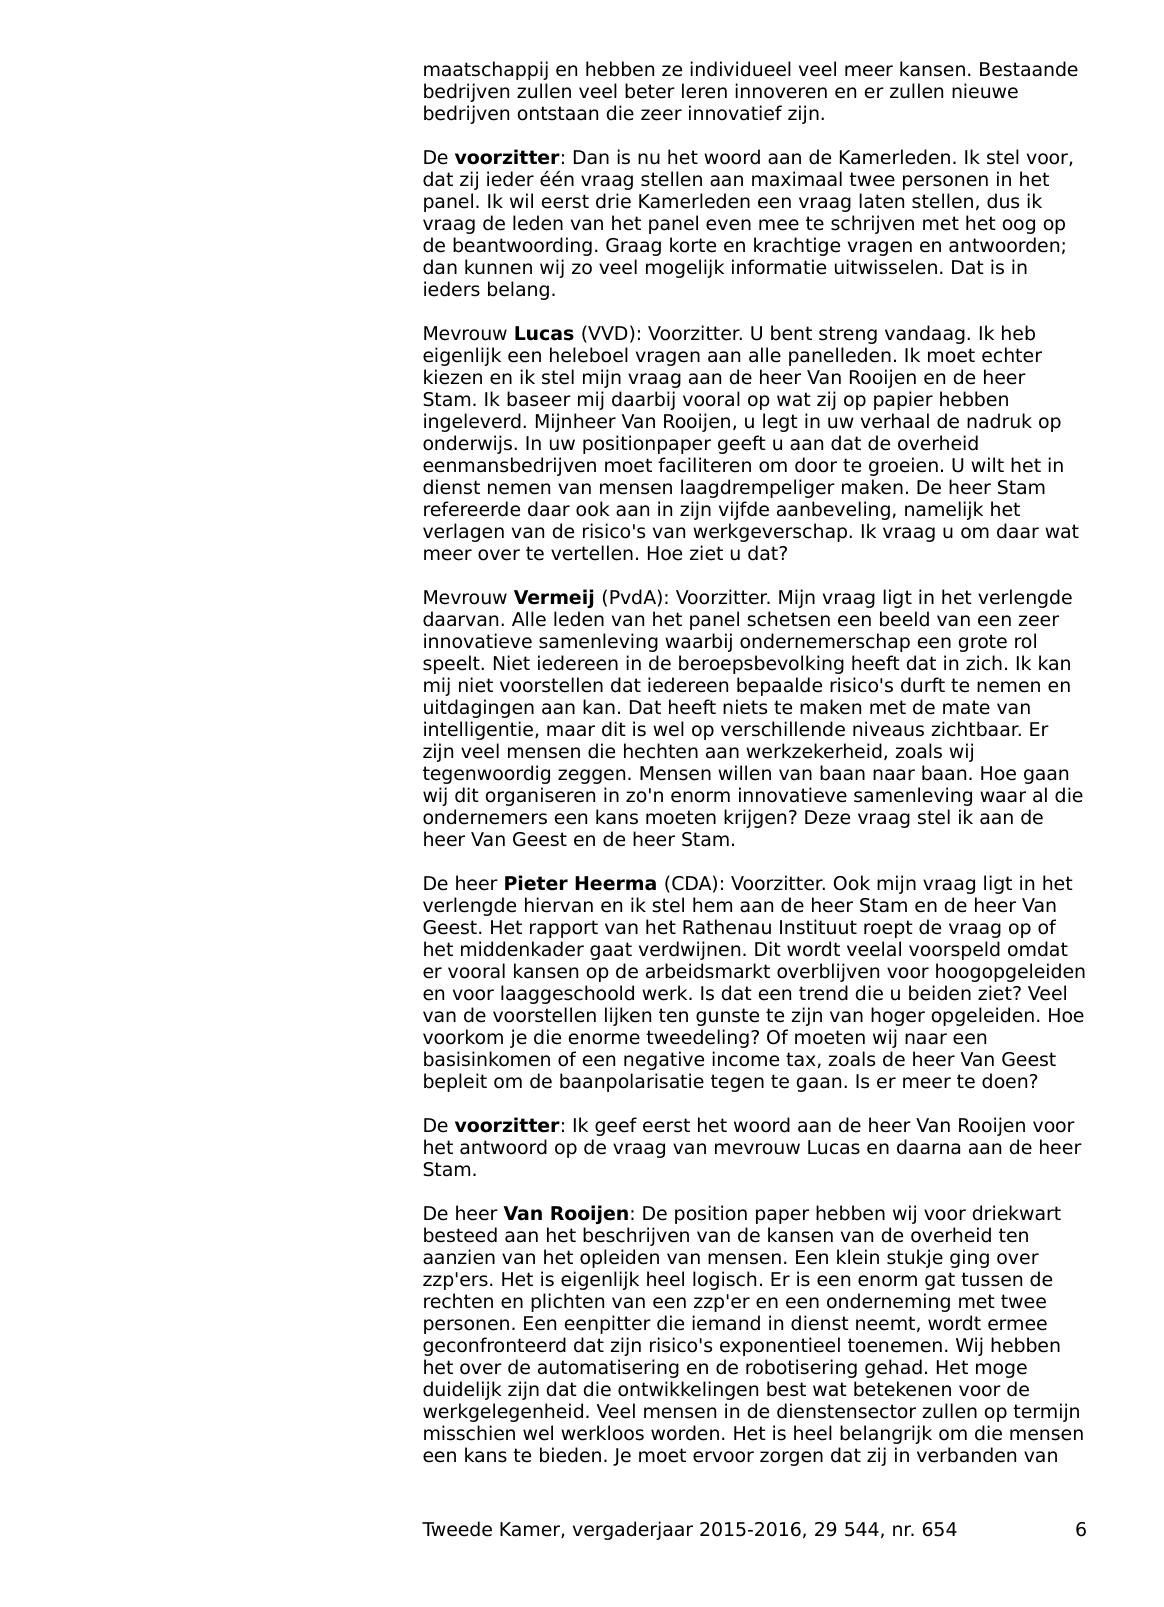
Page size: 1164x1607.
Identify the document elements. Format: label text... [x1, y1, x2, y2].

text De heer Van Rooijen: De position paper hebben wij voor driekwart besteed aan het beschrijven van de kansen van de overheid ten aanzien van het opleiden van mensen. Een klein stukje ging over zzp'ers. Het is eigenlijk heel logisch. Er is een enorm gat tussen de rechten en plichten van een zzp'er en een onderneming met twee personen. Een eenpitter die iemand in dienst neemt, wordt ermee geconfronteerd dat zijn risico's exponentieel toenemen. Wij hebben het over de automatisering en de robotisering gehad. Het moge duidelijk zijn dat die ontwikkelingen best wat betekenen voor de werkgelegenheid. Veel mensen in de dienstensector zullen op termijn misschien wel werkloos worden. Het is heel belangrijk om die mensen een kans te bieden. Je moet ervoor zorgen dat zij in verbanden van [422, 1203, 1087, 1467]
text maatschappij en hebben ze individueel veel meer kansen. Bestaande bedrijven zullen veel beter leren innoveren en er zullen nieuwe bedrijven ontstaan die zeer innovatief zijn. [422, 59, 1087, 125]
text De voorzitter: Ik geef eerst het woord aan de heer Van Rooijen voor het antwoord op de vraag van mevrouw Lucas en daarna aan de heer Stam. [422, 1115, 1087, 1181]
text Mevrouw Vermeij (PvdA): Voorzitter. Mijn vraag ligt in het verlengde daarvan. Alle leden van het panel schetsen een beeld van een zeer innovatieve samenleving waarbij ondernemerschap een grote rol speelt. Niet iedereen in de beroepsbevolking heeft dat in zich. Ik kan mij niet voorstellen dat iedereen bepaalde risico's durft te nemen en uitdagingen aan kan. Dat heeft niets te maken met de mate van intelligentie, maar dit is wel op verschillende niveaus zichtbaar. Er zijn veel mensen die hechten aan werkzekerheid, zoals wij tegenwoordig zeggen. Mensen willen van baan naar baan. Hoe gaan wij dit organiseren in zo'n enorm innovatieve samenleving waar al die ondernemers een kans moeten krijgen? Deze vraag stel ik aan de heer Van Geest en de heer Stam. [422, 587, 1087, 851]
text De voorzitter: Dan is nu het woord aan de Kamerleden. Ik stel voor, dat zij ieder één vraag stellen aan maximaal twee personen in het panel. Ik wil eerst drie Kamerleden een vraag laten stellen, dus ik vraag de leden van het panel even mee te schrijven met het oog op de beantwoording. Graag korte en krachtige vragen en antwoorden; dan kunnen wij zo veel mogelijk informatie uitwisselen. Dat is in ieders belang. [422, 147, 1087, 301]
text De heer Pieter Heerma (CDA): Voorzitter. Ook mijn vraag ligt in het verlengde hiervan en ik stel hem aan de heer Stam en de heer Van Geest. Het rapport van het Rathenau Instituut roept de vraag op of het middenkader gaat verdwijnen. Dit wordt veelal voorspeld omdat er vooral kansen op de arbeidsmarkt overblijven voor hoogopgeleiden en voor laaggeschoold werk. Is dat een trend die u beiden ziet? Veel van de voorstellen lijken ten gunste te zijn van hoger opgeleiden. Hoe voorkom je die enorme tweedeling? Of moeten wij naar een basisinkomen of een negative income tax, zoals de heer Van Geest bepleit om de baanpolarisatie tegen te gaan. Is er meer te doen? [422, 873, 1087, 1093]
text Mevrouw Lucas (VVD): Voorzitter. U bent streng vandaag. Ik heb eigenlijk een heleboel vragen aan alle panelleden. Ik moet echter kiezen en ik stel mijn vraag aan de heer Van Rooijen en de heer Stam. Ik baseer mij daarbij vooral op wat zij op papier hebben ingeleverd. Mijnheer Van Rooijen, u legt in uw verhaal de nadruk op onderwijs. In uw positionpaper geeft u aan dat de overheid eenmansbedrijven moet faciliteren om door te groeien. U wilt het in dienst nemen van mensen laagdrempeliger maken. De heer Stam refereerde daar ook aan in zijn vijfde aanbeveling, namelijk het verlagen van de risico's van werkgeverschap. Ik vraag u om daar wat meer over te vertellen. Hoe ziet u dat? [422, 323, 1087, 565]
